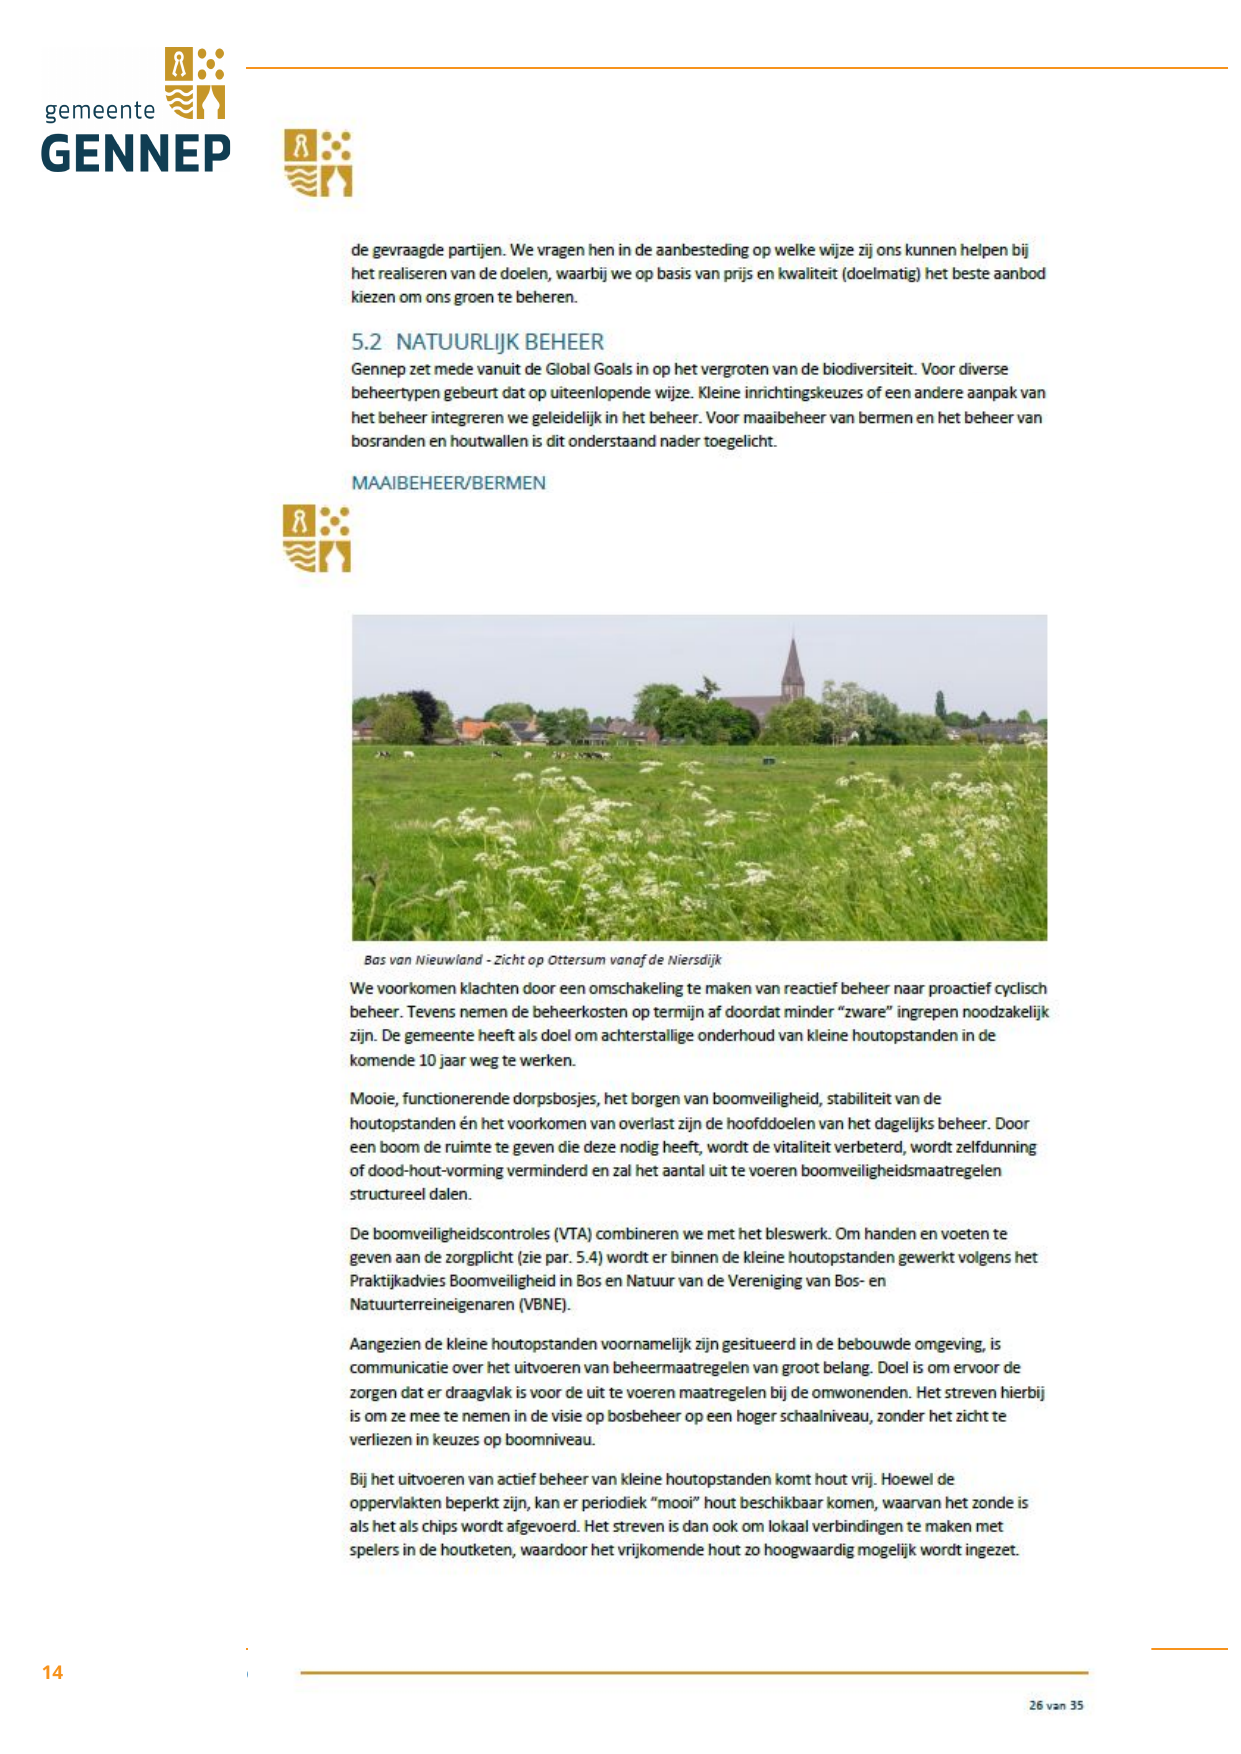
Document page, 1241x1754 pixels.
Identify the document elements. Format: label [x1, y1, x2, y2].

picture [41, 47, 231, 172]
picture [248, 94, 1152, 1754]
